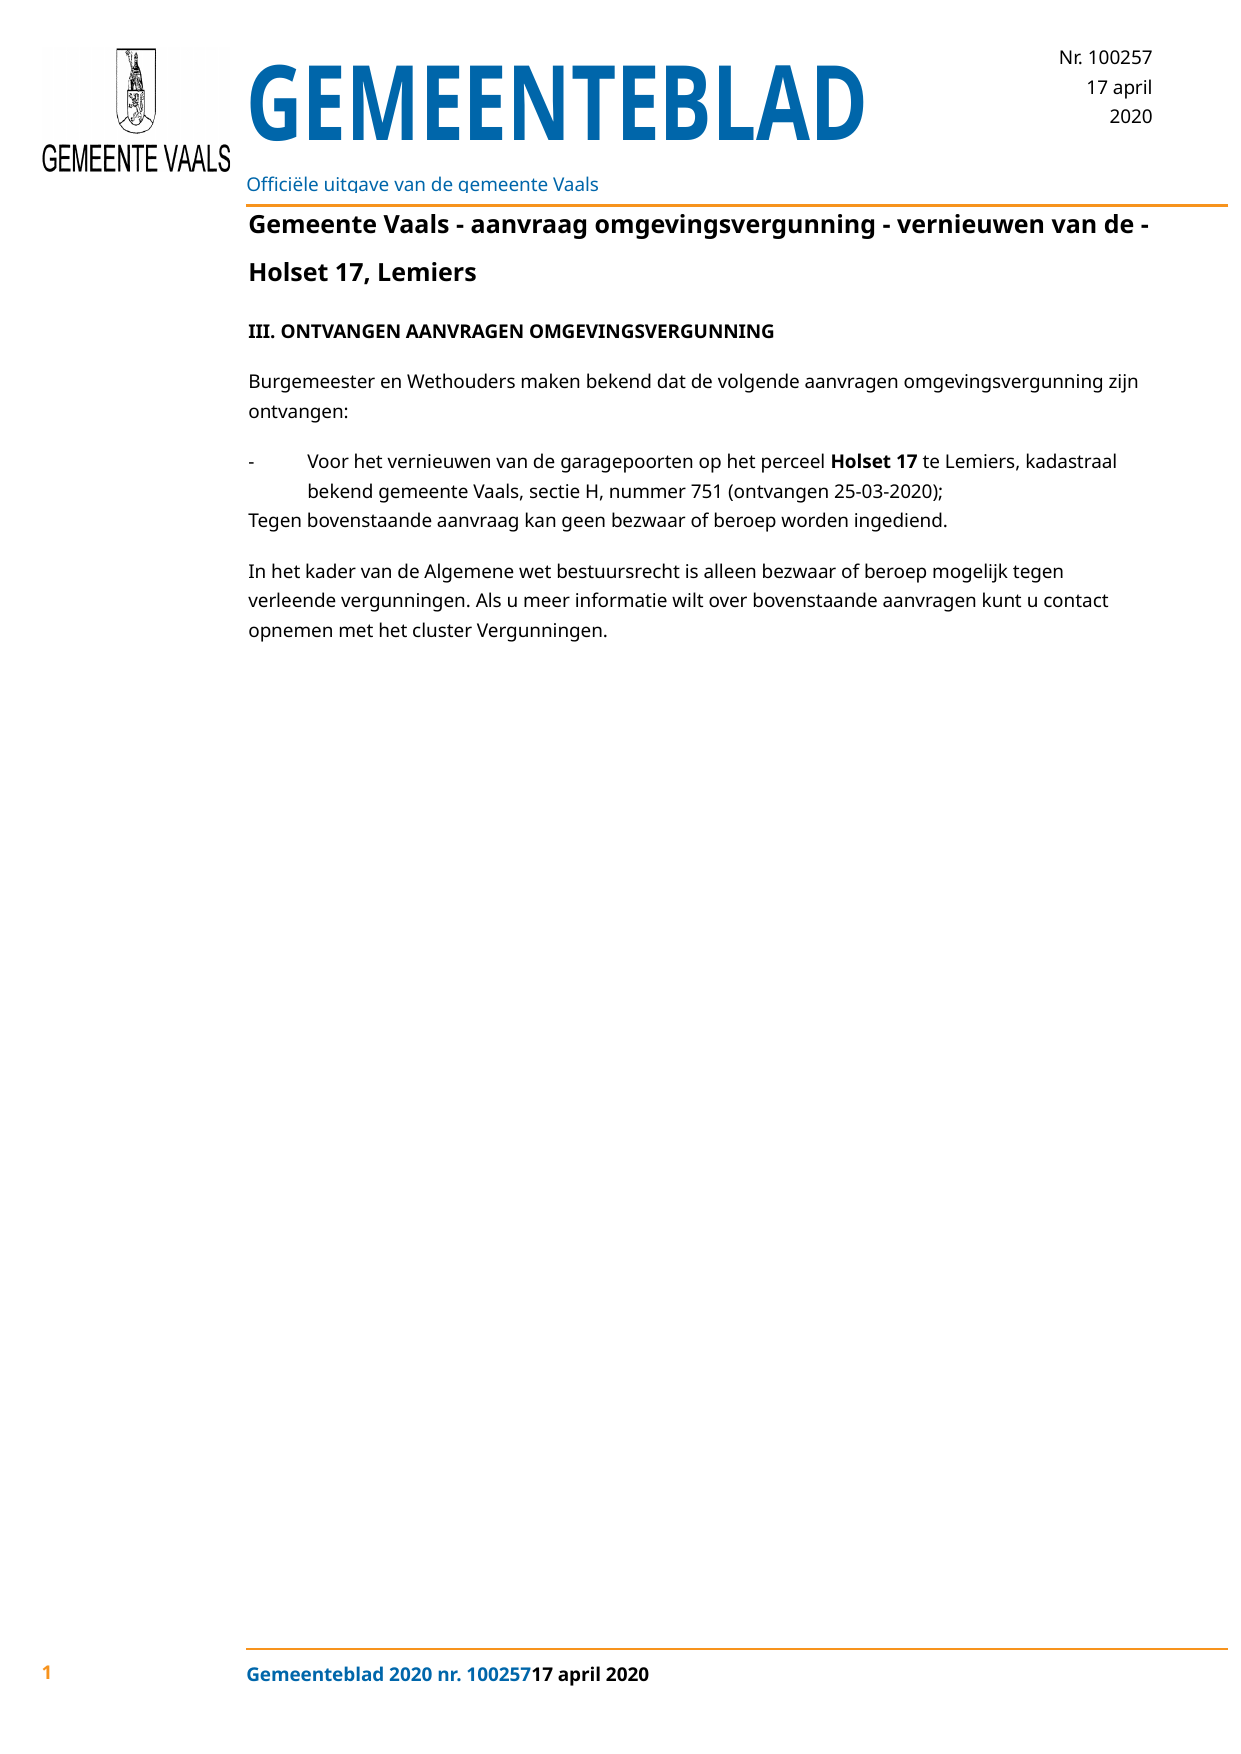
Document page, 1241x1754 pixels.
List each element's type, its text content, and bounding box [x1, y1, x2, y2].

text III. ONTVANGEN AANVRAGEN OMGEVINGSVERGUNNING [248, 318, 1152, 344]
text Gemeente Vaals - aanvraag omgevingsvergunning - vernieuwen van de - Holset 17, Lemiers [248, 207, 1152, 288]
text Burgemeester en Wethouders maken bekend dat de volgende aanvragen omgevingsvergunning zijn ontvangen: [248, 368, 1152, 424]
picture [41, 47, 231, 172]
text In het kader van de Algemene wet bestuursrecht is alleen bezwaar of beroep mogelijk tegen verleende vergunningen. Als u meer informatie wilt over bovenstaande aanvragen kunt u contact opnemen met het cluster Vergunningen. [248, 558, 1152, 643]
text Tegen bovenstaande aanvraag kan geen bezwaar of beroep worden ingediend. [248, 507, 1152, 533]
list Voor het vernieuwen van de garagepoorten op het perceel Holset 17 te Lemiers, kadastraal bekend gemeente Vaals, sectie H, nummer 751 (ontvangen 25-03-2020); [248, 448, 1152, 504]
